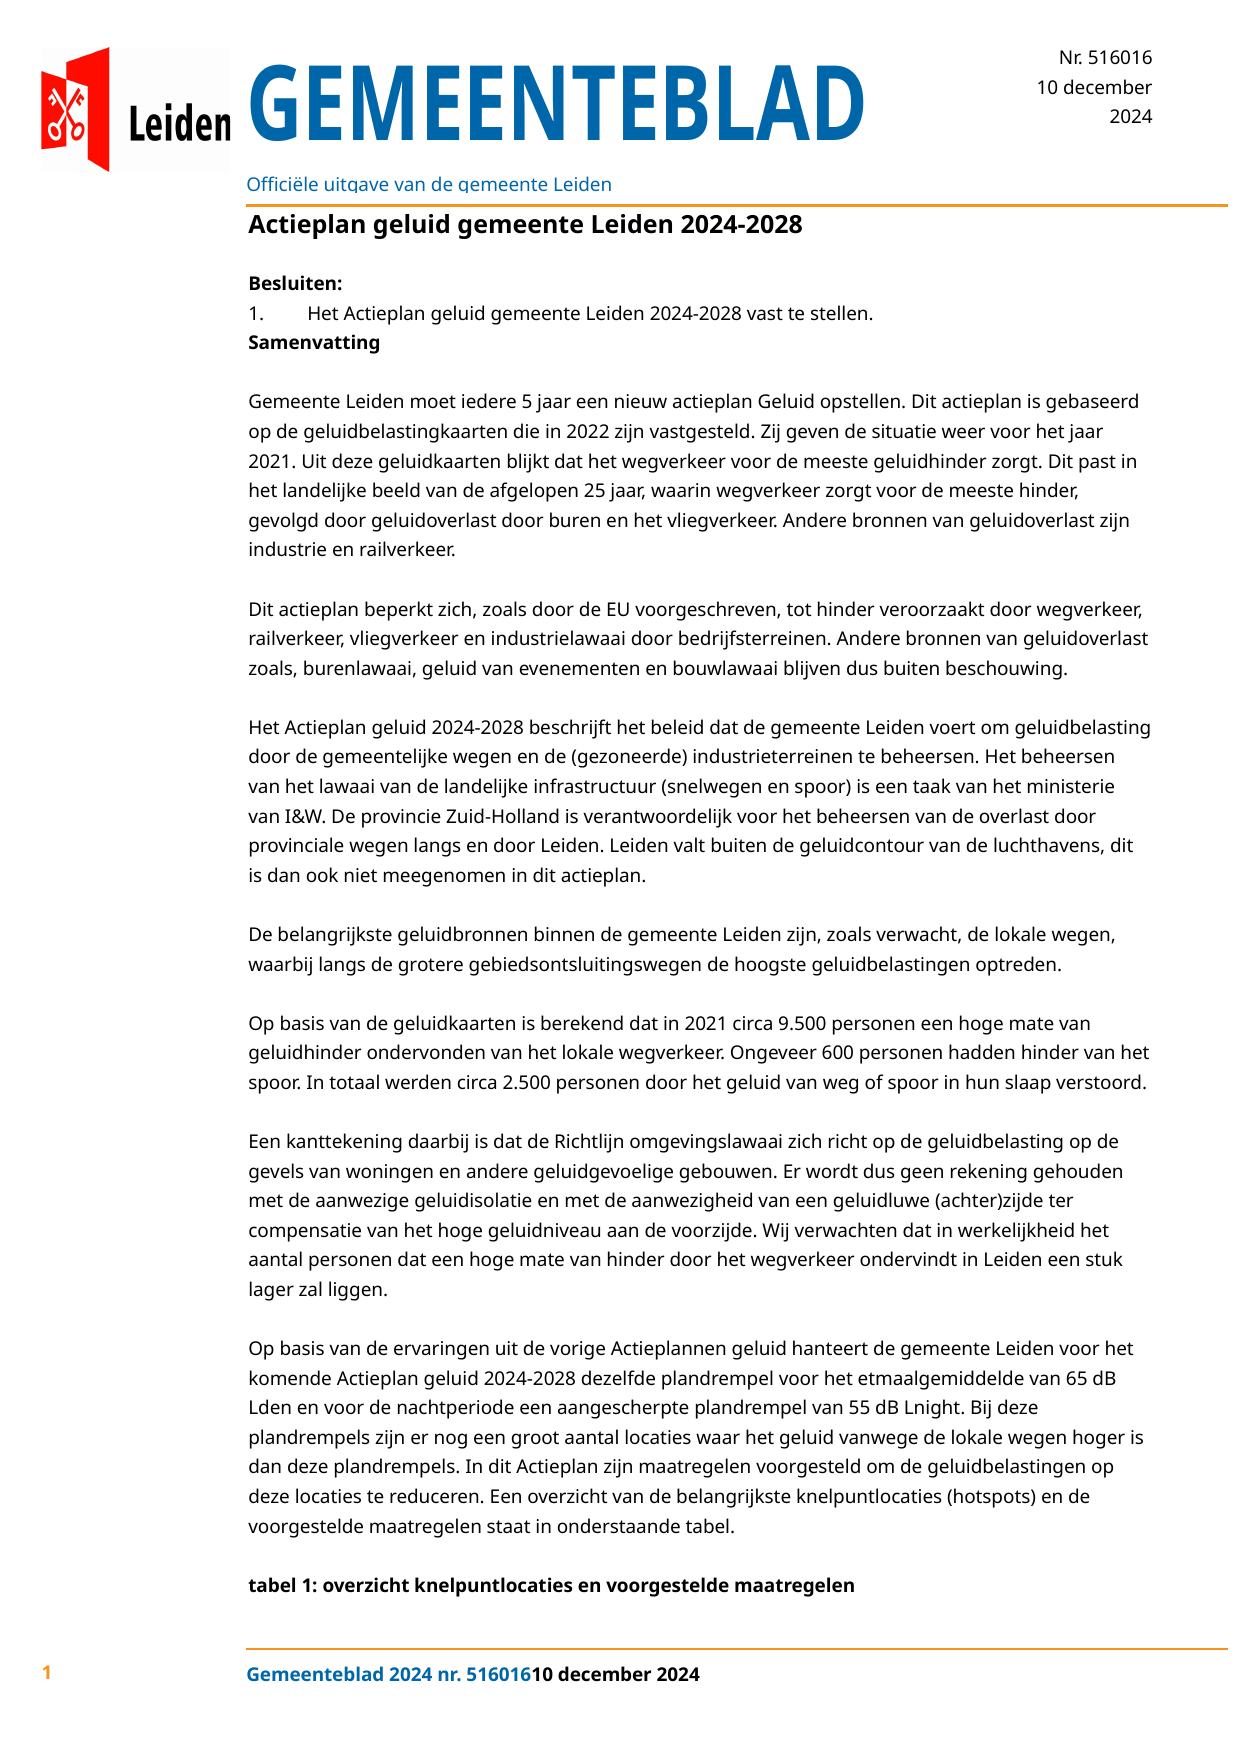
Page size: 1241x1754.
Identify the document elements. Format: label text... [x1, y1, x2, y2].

text Gemeente Leiden moet iedere 5 jaar een nieuw actieplan Geluid opstellen. Dit actieplan is gebaseerd op de geluidbelastingkaarten die in 2022 zijn vastgesteld. Zij geven de situatie weer voor het jaar 2021. Uit deze geluidkaarten blijkt dat het wegverkeer voor de meeste geluidhinder zorgt. Dit past in het landelijke beeld van de afgelopen 25 jaar, waarin wegverkeer zorgt voor de meeste hinder, gevolgd door geluidoverlast door buren en het vliegverkeer. Andere bronnen van geluidoverlast zijn industrie en railverkeer. [248, 389, 1152, 562]
list Het Actieplan geluid gemeente Leiden 2024-2028 vast te stellen. [248, 300, 1152, 326]
text Besluiten: [248, 270, 1152, 296]
text Het Actieplan geluid 2024-2028 beschrijft het beleid dat de gemeente Leiden voert om geluidbelasting door de gemeentelijke wegen en de (gezoneerde) industrieterreinen te beheersen. Het beheersen van het lawaai van de landelijke infrastructuur (snelwegen en spoor) is een taak van het ministerie van I&W. De provincie Zuid-Holland is verantwoordelijk voor het beheersen van de overlast door provinciale wegen langs en door Leiden. Leiden valt buiten de geluidcontour van de luchthavens, dit is dan ook niet meegenomen in dit actieplan. [248, 714, 1152, 888]
text Op basis van de ervaringen uit de vorige Actieplannen geluid hanteert de gemeente Leiden voor het komende Actieplan geluid 2024-2028 dezelfde plandrempel voor het etmaalgemiddelde van 65 dB Lden en voor de nachtperiode een aangescherpte plandrempel van 55 dB Lnight. Bij deze plandrempels zijn er nog een groot aantal locaties waar het geluid vanwege de lokale wegen hoger is dan deze plandrempels. In dit Actieplan zijn maatregelen voorgesteld om de geluidbelastingen op deze locaties te reduceren. Een overzicht van de belangrijkste knelpuntlocaties (hotspots) en de voorgestelde maatregelen staat in onderstaande tabel. [248, 1335, 1152, 1538]
text De belangrijkste geluidbronnen binnen de gemeente Leiden zijn, zoals verwacht, de lokale wegen, waarbij langs de grotere gebiedsontsluitingswegen de hoogste geluidbelastingen optreden. [248, 921, 1152, 976]
text Actieplan geluid gemeente Leiden 2024-2028 [248, 207, 1152, 241]
text tabel 1: overzicht knelpuntlocaties en voorgestelde maatregelen [248, 1572, 1152, 1598]
picture [41, 47, 231, 172]
text Dit actieplan beperkt zich, zoals door de EU voorgeschreven, tot hinder veroorzaakt door wegverkeer, railverkeer, vliegverkeer en industrielawaai door bedrijfsterreinen. Andere bronnen van geluidoverlast zoals, burenlawaai, geluid van evenementen en bouwlawaai blijven dus buiten beschouwing. [248, 596, 1152, 681]
text Op basis van de geluidkaarten is berekend dat in 2021 circa 9.500 personen een hoge mate van geluidhinder ondervonden van het lokale wegverkeer. Ongeveer 600 personen hadden hinder van het spoor. In totaal werden circa 2.500 personen door het geluid van weg of spoor in hun slaap verstoord. [248, 1010, 1152, 1095]
text Een kanttekening daarbij is dat de Richtlijn omgevingslawaai zich richt op de geluidbelasting op de gevels van woningen en andere geluidgevoelige gebouwen. Er wordt dus geen rekening gehouden met de aanwezige geluidisolatie en met de aanwezigheid van een geluidluwe (achter)zijde ter compensatie van het hoge geluidniveau aan de voorzijde. Wij verwachten dat in werkelijkheid het aantal personen dat een hoge mate van hinder door het wegverkeer ondervindt in Leiden een stuk lager zal liggen. [248, 1128, 1152, 1302]
text Samenvatting [248, 329, 1152, 355]
